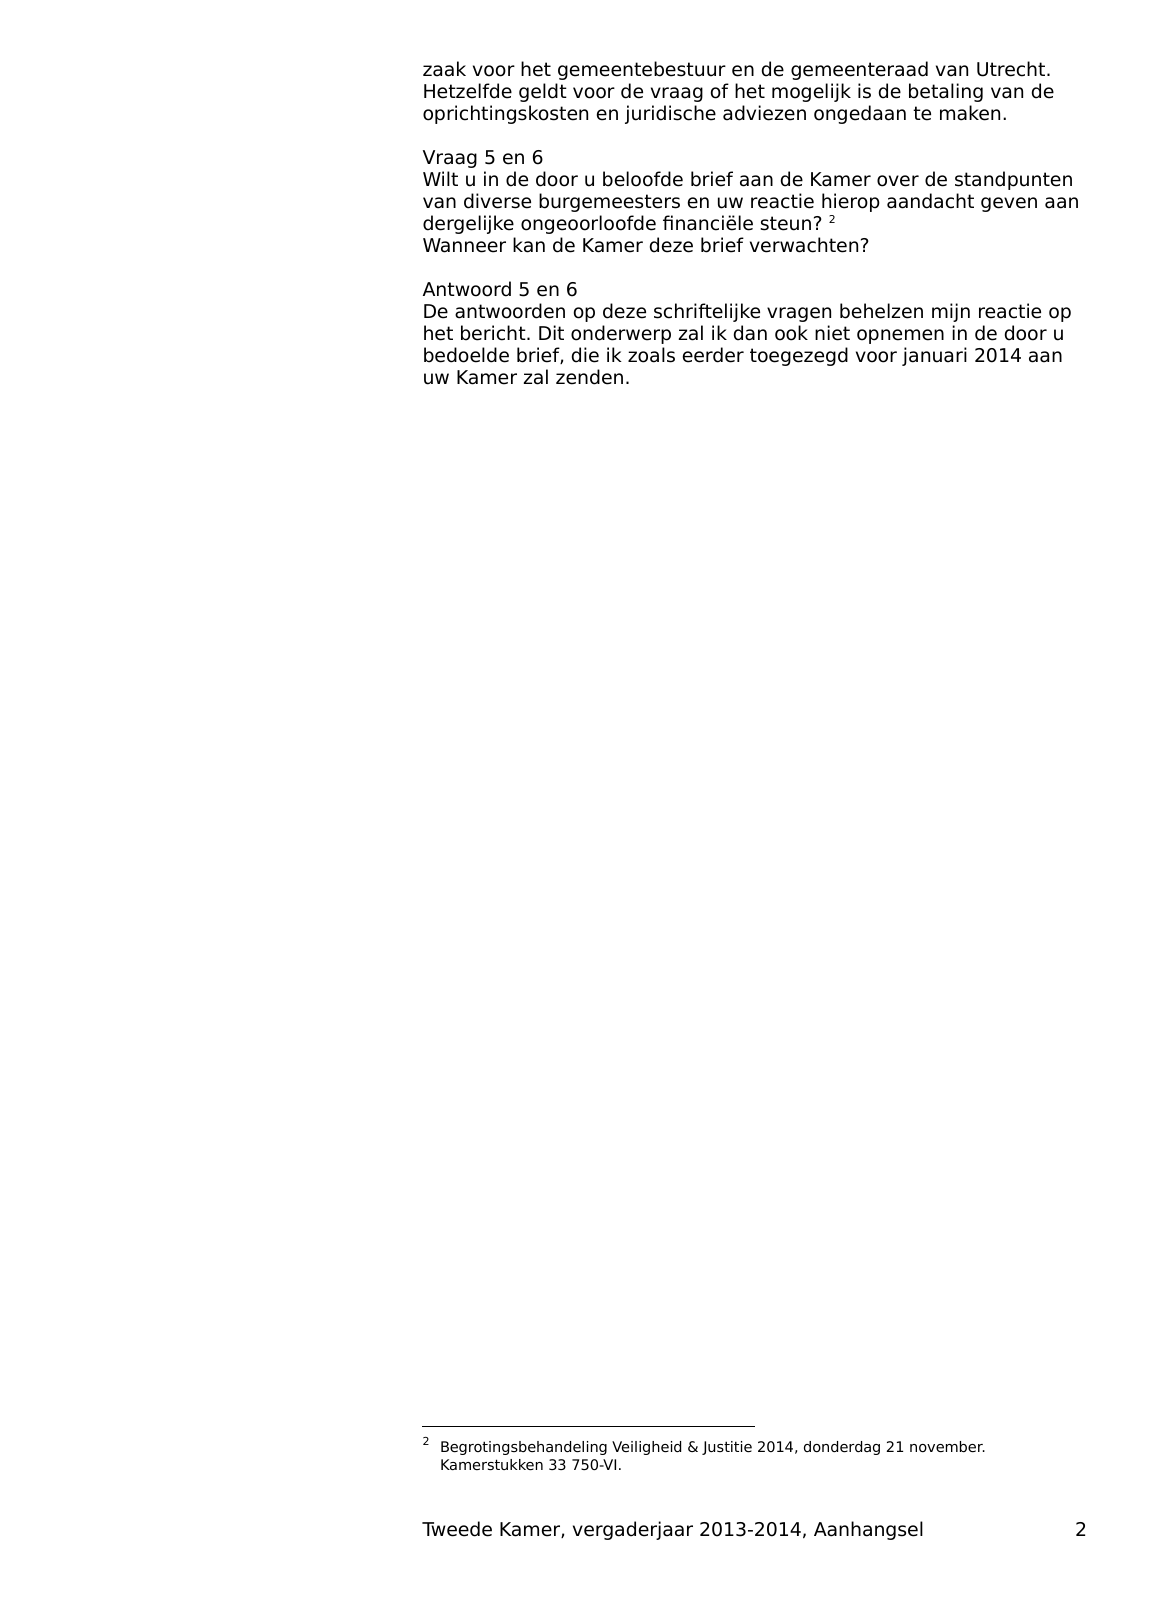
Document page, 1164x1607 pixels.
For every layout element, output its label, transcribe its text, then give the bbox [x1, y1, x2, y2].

text zaak voor het gemeentebestuur en de gemeenteraad van Utrecht. Hetzelfde geldt voor de vraag of het mogelijk is de betaling van de oprichtingskosten en juridische adviezen ongedaan te maken. [422, 59, 1087, 125]
text Wilt u in de door u beloofde brief aan de Kamer over de standpunten van diverse burgemeesters en uw reactie hierop aandacht geven aan dergelijke ongeoorloofde financiële steun? [422, 169, 1087, 235]
text Antwoord 5 en 6 [422, 279, 1087, 301]
text Vraag 5 en 6 [422, 147, 1087, 169]
text Begrotingsbehandeling Veiligheid & Justitie 2014, donderdag 21 november. Kamerstukken 33 750-VI. [422, 1435, 1087, 1474]
text Wanneer kan de Kamer deze brief verwachten? [422, 235, 1087, 257]
text De antwoorden op deze schriftelijke vragen behelzen mijn reactie op het bericht. Dit onderwerp zal ik dan ook niet opnemen in de door u bedoelde brief, die ik zoals eerder toegezegd voor januari 2014 aan uw Kamer zal zenden. [422, 301, 1087, 389]
